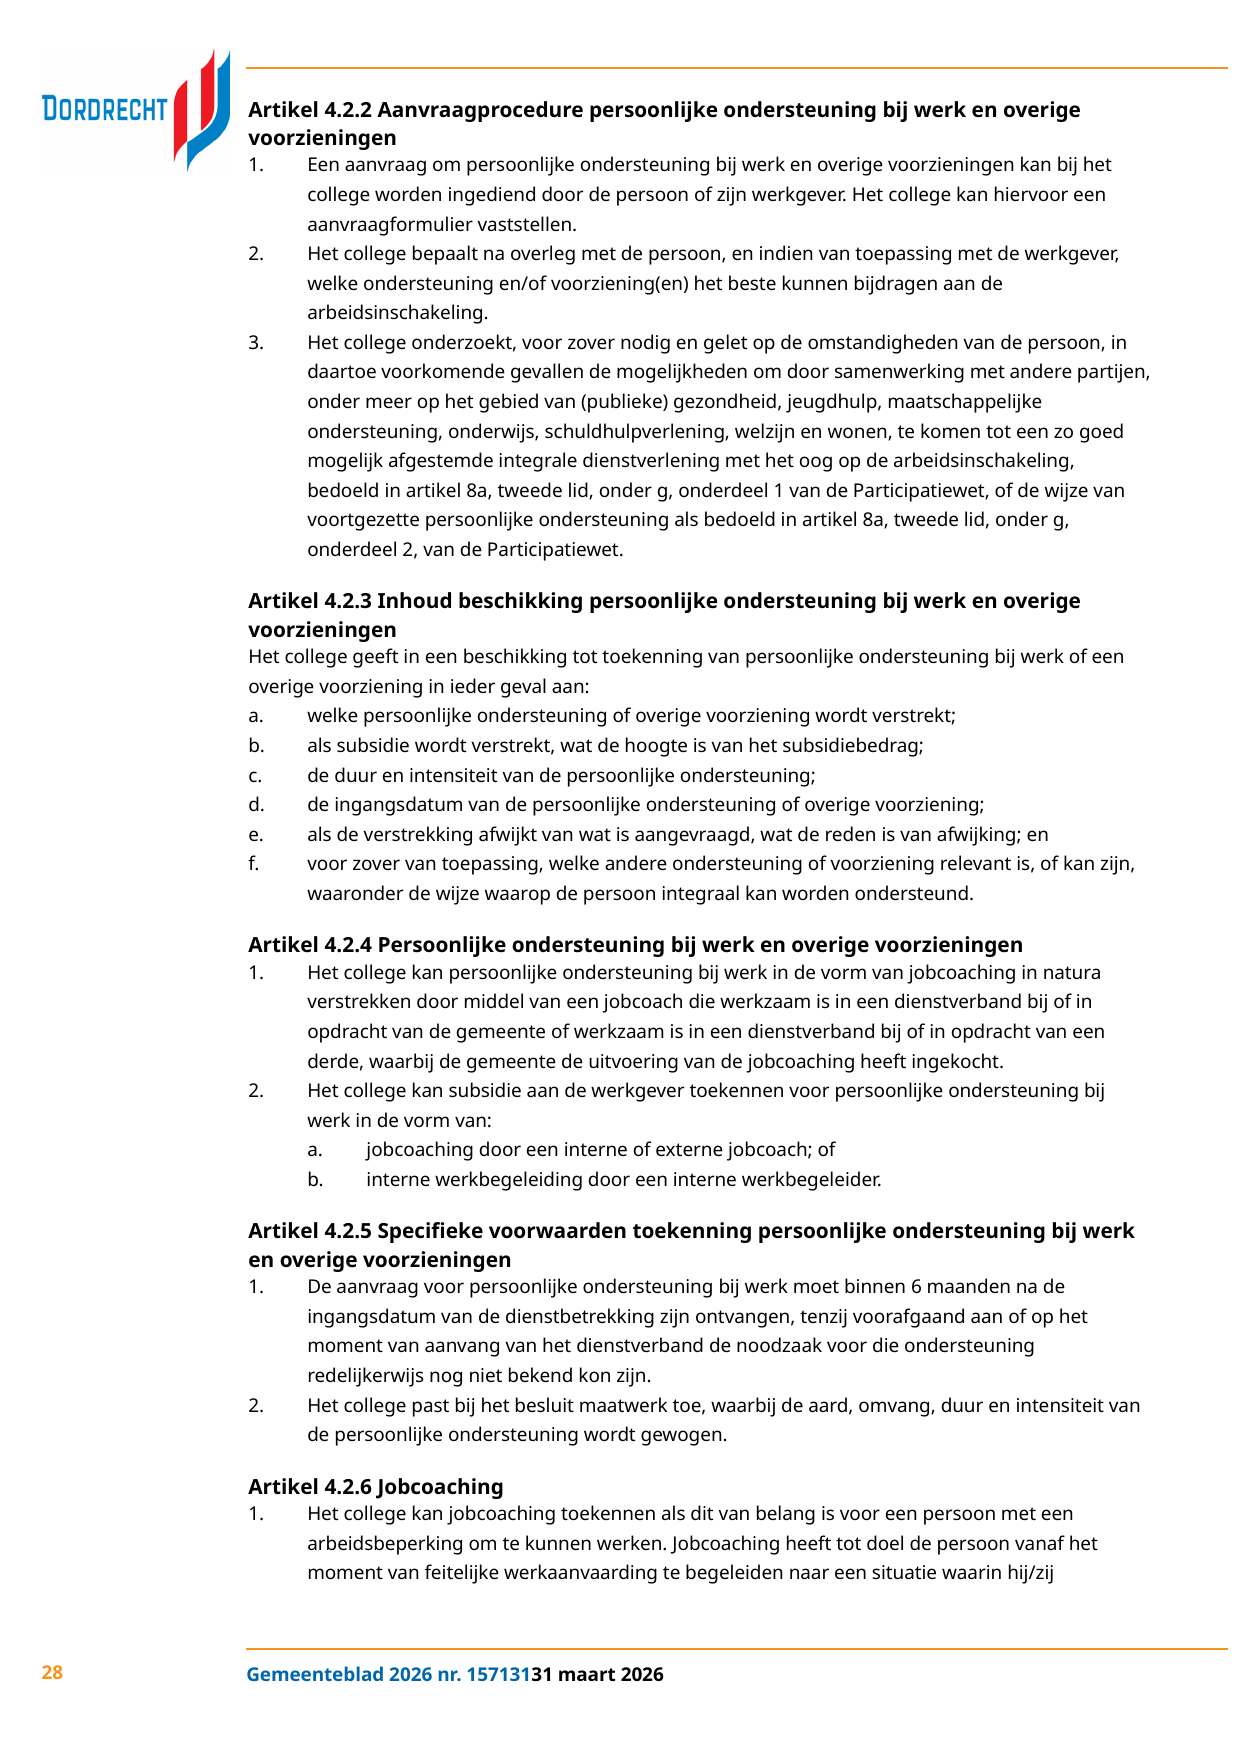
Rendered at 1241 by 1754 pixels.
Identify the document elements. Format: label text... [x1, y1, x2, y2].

list Het college kan persoonlijke ondersteuning bij werk in de vorm van jobcoaching in natura verstrekken door middel van een jobcoach die werkzaam is in een dienstverband bij of in opdracht van de gemeente of werkzaam is in een dienstverband bij of in opdracht van een derde, waarbij de gemeente de uitvoering van de jobcoaching heeft ingekocht. [248, 959, 1152, 1073]
list Het college past bij het besluit maatwerk toe, waarbij de aard, omvang, duur en intensiteit van de persoonlijke ondersteuning wordt gewogen. [248, 1392, 1152, 1447]
picture [41, 47, 231, 172]
list Het college onderzoekt, voor zover nodig en gelet op de omstandigheden van de persoon, in daartoe voorkomende gevallen de mogelijkheden om door samenwerking met andere partijen, onder meer op het gebied van (publieke) gezondheid, jeugdhulp, maatschappelijke ondersteuning, onderwijs, schuldhulpverlening, welzijn en wonen, te komen tot een zo goed mogelijk afgestemde integrale dienstverlening met het oog op de arbeidsinschakeling, bedoeld in artikel 8a, tweede lid, onder g, onderdeel 1 van de Participatiewet, of de wijze van voortgezette persoonlijke ondersteuning als bedoeld in artikel 8a, tweede lid, onder g, onderdeel 2, van de Participatiewet. [248, 329, 1152, 562]
text Artikel 4.2.5 Specifieke voorwaarden toekenning persoonlijke ondersteuning bij werk en overige voorzieningen [248, 1217, 1152, 1273]
list Het college kan jobcoaching toekennen als dit van belang is voor een persoon met een arbeidsbeperking om te kunnen werken. Jobcoaching heeft tot doel de persoon vanaf het moment van feitelijke werkaanvaarding te begeleiden naar een situatie waarin hij/zij [248, 1500, 1152, 1585]
list de duur en intensiteit van de persoonlijke ondersteuning; [248, 762, 1152, 788]
list de ingangsdatum van de persoonlijke ondersteuning of overige voorziening; [248, 791, 1152, 817]
list Het college kan subsidie aan de werkgever toekennen voor persoonlijke ondersteuning bij werk in de vorm van: [248, 1077, 1152, 1133]
list Een aanvraag om persoonlijke ondersteuning bij werk en overige voorzieningen kan bij het college worden ingediend door de persoon of zijn werkgever. Het college kan hiervoor een aanvraagformulier vaststellen. [248, 152, 1152, 237]
list jobcoaching door een interne of externe jobcoach; of [307, 1137, 1152, 1162]
list als subsidie wordt verstrekt, wat de hoogte is van het subsidiebedrag; [248, 732, 1152, 758]
list interne werkbegeleiding door een interne werkbegeleider. [307, 1166, 1152, 1192]
text Artikel 4.2.2 Aanvraagprocedure persoonlijke ondersteuning bij werk en overige voorzieningen [248, 95, 1152, 152]
list voor zover van toepassing, welke andere ondersteuning of voorziening relevant is, of kan zijn, waaronder de wijze waarop de persoon integraal kan worden ondersteund. [248, 851, 1152, 906]
list als de verstrekking afwijkt van wat is aangevraagd, wat de reden is van afwijking; en [248, 821, 1152, 847]
text Artikel 4.2.6 Jobcoaching [248, 1472, 1152, 1500]
list welke persoonlijke ondersteuning of overige voorziening wordt verstrekt; [248, 703, 1152, 728]
list De aanvraag voor persoonlijke ondersteuning bij werk moet binnen 6 maanden na de ingangsdatum van de dienstbetrekking zijn ontvangen, tenzij voorafgaand aan of op het moment van aanvang van het dienstverband de noodzaak voor die ondersteuning redelijkerwijs nog niet bekend kon zijn. [248, 1273, 1152, 1388]
text Het college geeft in een beschikking tot toekenning van persoonlijke ondersteuning bij werk of een overige voorziening in ieder geval aan: [248, 643, 1152, 699]
list Het college bepaalt na overleg met de persoon, en indien van toepassing met de werkgever, welke ondersteuning en/of voorziening(en) het beste kunnen bijdragen aan de arbeidsinschakeling. [248, 240, 1152, 325]
text Artikel 4.2.4 Persoonlijke ondersteuning bij werk en overige voorzieningen [248, 931, 1152, 959]
text Artikel 4.2.3 Inhoud beschikking persoonlijke ondersteuning bij werk en overige voorzieningen [248, 587, 1152, 643]
